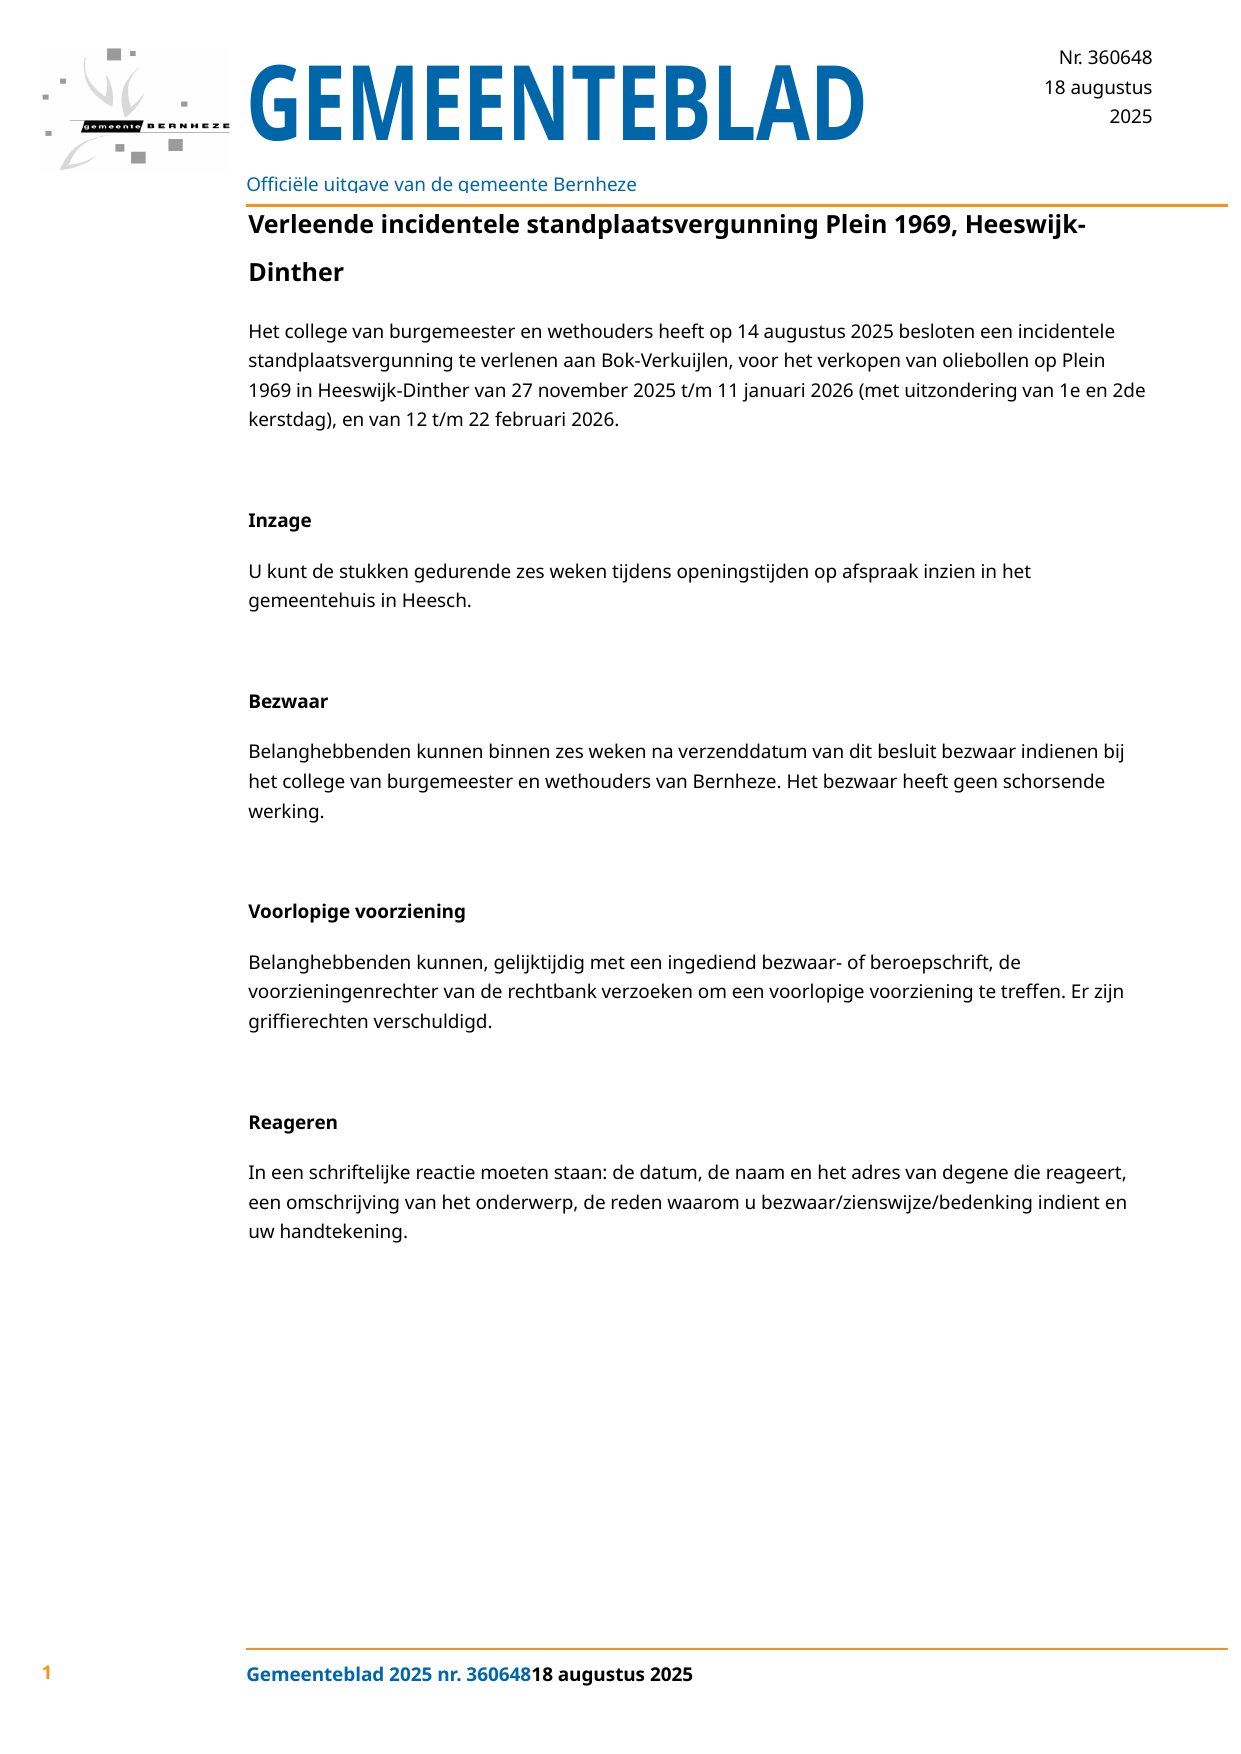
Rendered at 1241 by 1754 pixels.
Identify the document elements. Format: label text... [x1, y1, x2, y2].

text Voorlopige voorziening [248, 899, 1152, 924]
text U kunt de stukken gedurende zes weken tijdens openingstijden op afspraak inzien in het gemeentehuis in Heesch. [248, 558, 1152, 613]
text Belanghebbenden kunnen, gelijktijdig met een ingediend bezwaar- of beroepschrift, de voorzieningenrechter van de rechtbank verzoeken om een voorlopige voorziening te treffen. Er zijn griffierechten verschuldigd. [248, 949, 1152, 1034]
text Verleende incidentele standplaatsvergunning Plein 1969, Heeswijk-Dinther [248, 207, 1152, 288]
picture [41, 47, 231, 172]
text Bezwaar [248, 688, 1152, 714]
text Het college van burgemeester en wethouders heeft op 14 augustus 2025 besloten een incidentele standplaatsvergunning te verlenen aan Bok-Verkuijlen, voor het verkopen van oliebollen op Plein 1969 in Heeswijk-Dinther van 27 november 2025 t/m 11 januari 2026 (met uitzondering van 1e en 2de kerstdag), en van 12 t/m 22 februari 2026. [248, 318, 1152, 432]
text Inzage [248, 507, 1152, 533]
text In een schriftelijke reactie moeten staan: de datum, de naam en het adres van degene die reageert, een omschrijving van het onderwerp, de reden waarom u bezwaar/zienswijze/bedenking indient en uw handtekening. [248, 1159, 1152, 1244]
text Belanghebbenden kunnen binnen zes weken na verzenddatum van dit besluit bezwaar indienen bij het college van burgemeester en wethouders van Bernheze. Het bezwaar heeft geen schorsende werking. [248, 739, 1152, 824]
text Reageren [248, 1109, 1152, 1135]
